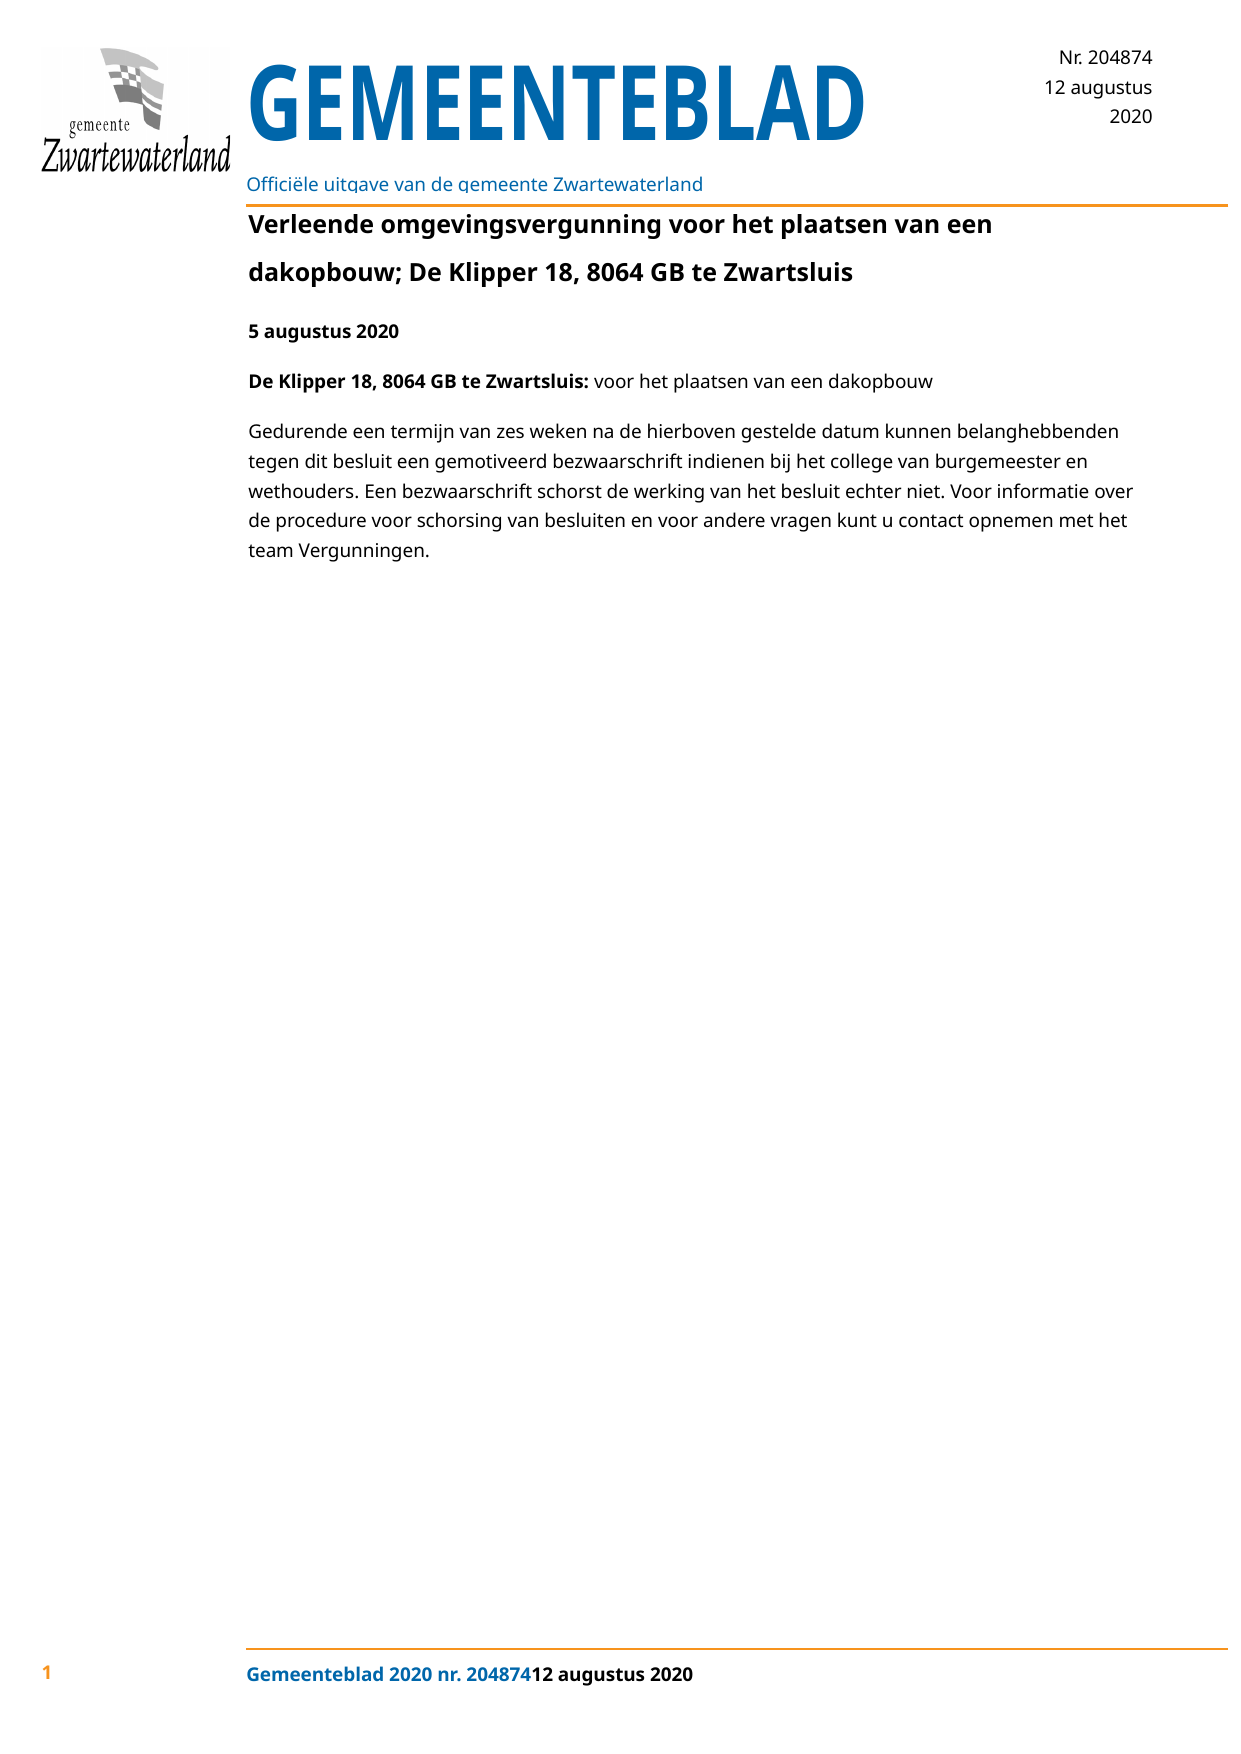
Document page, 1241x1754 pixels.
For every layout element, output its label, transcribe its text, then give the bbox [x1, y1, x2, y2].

text Gedurende een termijn van zes weken na de hierboven gestelde datum kunnen belanghebbenden tegen dit besluit een gemotiveerd bezwaarschrift indienen bij het college van burgemeester en wethouders. Een bezwaarschrift schorst de werking van het besluit echter niet. Voor informatie over de procedure voor schorsing van besluiten en voor andere vragen kunt u contact opnemen met het team Vergunningen. [248, 419, 1152, 563]
text 5 augustus 2020 [248, 318, 1152, 344]
text De Klipper 18, 8064 GB te Zwartsluis: voor het plaatsen van een dakopbouw [248, 368, 1152, 394]
picture [41, 47, 231, 172]
text Verleende omgevingsvergunning voor het plaatsen van een dakopbouw; De Klipper 18, 8064 GB te Zwartsluis [248, 207, 1152, 288]
